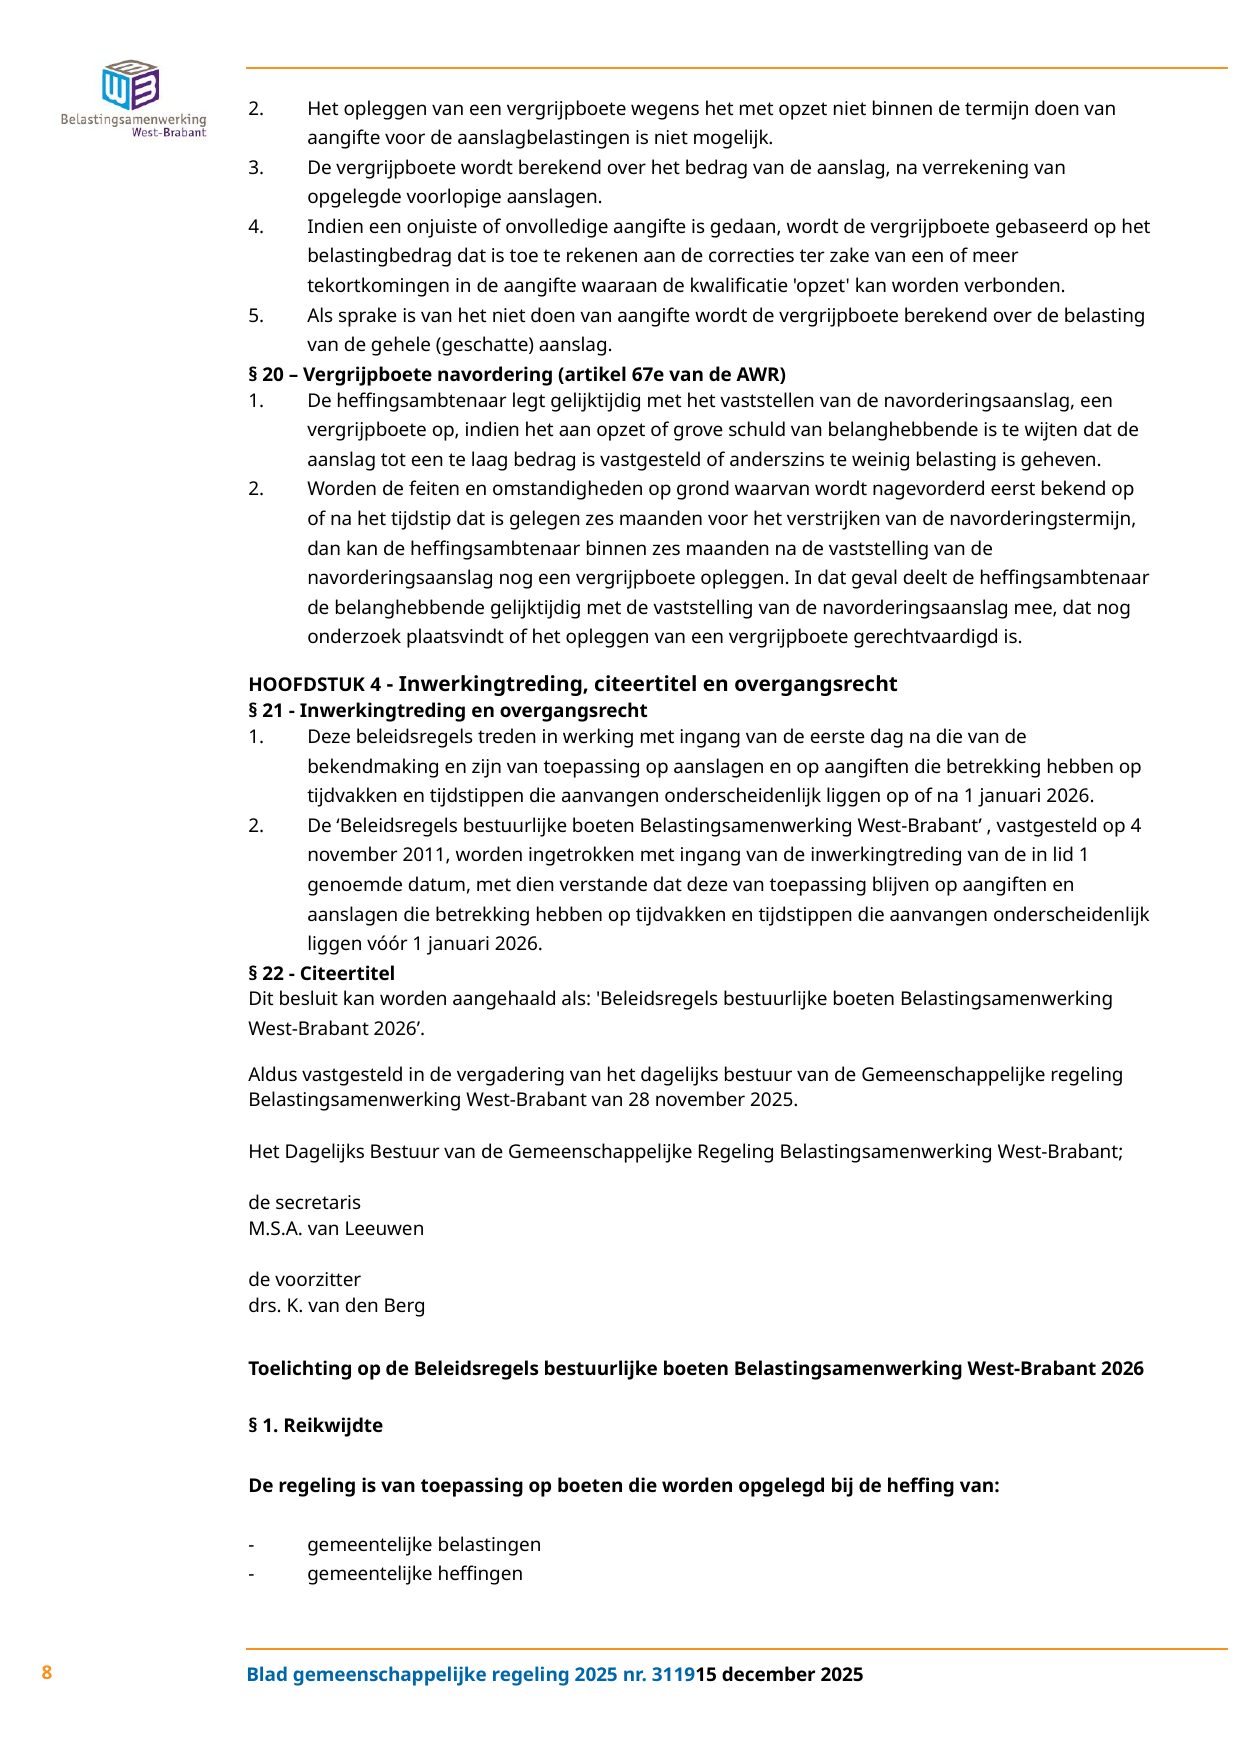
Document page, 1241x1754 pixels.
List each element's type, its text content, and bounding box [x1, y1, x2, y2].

list De vergrijpboete wordt berekend over het bedrag van de aanslag, na verrekening van opgelegde voorlopige aanslagen. [248, 154, 1152, 209]
text Het Dagelijks Bestuur van de Gemeenschappelijke Regeling Belastingsamenwerking West-Brabant; [248, 1138, 1152, 1164]
list Indien een onjuiste of onvolledige aangifte is gedaan, wordt de vergrijpboete gebaseerd op het belastingbedrag dat is toe te rekenen aan de correcties ter zake van een of meer tekortkomingen in de aangifte waaraan de kwalificatie 'opzet' kan worden verbonden. [248, 213, 1152, 298]
text § 20 – Vergrijpboete navordering (artikel 67e van de AWR) [248, 361, 1152, 387]
text HOOFDSTUK 4 - Inwerkingtreding, citeertitel en overgangsrecht [248, 669, 1152, 697]
text § 21 - Inwerkingtreding en overgangsrecht [248, 697, 1152, 723]
list Deze beleidsregels treden in werking met ingang van de eerste dag na die van de bekendmaking en zijn van toepassing op aanslagen en op aangiften die betrekking hebben op tijdvakken en tijdstippen die aanvangen onderscheidenlijk liggen op of na 1 januari 2026. [248, 723, 1152, 808]
text § 1. Reikwijdte [248, 1413, 1152, 1438]
list De heffingsambtenaar legt gelijktijdig met het vaststellen van de navorderingsaanslag, een vergrijpboete op, indien het aan opzet of grove schuld van belanghebbende is te wijten dat de aanslag tot een te laag bedrag is vastgesteld of anderszins te weinig belasting is geheven. [248, 387, 1152, 472]
list gemeentelijke belastingen [248, 1531, 1152, 1557]
list Als sprake is van het niet doen van aangifte wordt de vergrijpboete berekend over de belasting van de gehele (geschatte) aanslag. [248, 302, 1152, 357]
text § 22 - Citeertitel [248, 960, 1152, 986]
text drs. K. van den Berg [248, 1292, 1152, 1318]
text de voorzitter [248, 1267, 1152, 1292]
text Toelichting op de Beleidsregels bestuurlijke boeten Belastingsamenwerking West-Brabant 2026 [248, 1344, 1152, 1383]
list gemeentelijke heffingen [248, 1561, 1152, 1586]
picture [41, 47, 231, 172]
list De ‘Beleidsregels bestuurlijke boeten Belastingsamenwerking West-Brabant’ , vastgesteld op 4 november 2011, worden ingetrokken met ingang van de inwerkingtreding van de in lid 1 genoemde datum, met dien verstande dat deze van toepassing blijven op aangiften en aanslagen die betrekking hebben op tijdvakken en tijdstippen die aanvangen onderscheidenlijk liggen vóór 1 januari 2026. [248, 812, 1152, 956]
text Dit besluit kan worden aangehaald als: 'Beleidsregels bestuurlijke boeten Belastingsamenwerking West-Brabant 2026’. [248, 986, 1152, 1041]
text Aldus vastgesteld in de vergadering van het dagelijks bestuur van de Gemeenschappelijke regeling Belastingsamenwerking West-Brabant van 28 november 2025. [248, 1061, 1152, 1112]
text de secretaris [248, 1189, 1152, 1215]
text M.S.A. van Leeuwen [248, 1215, 1152, 1241]
list Worden de feiten en omstandigheden op grond waarvan wordt nagevorderd eerst bekend op of na het tijdstip dat is gelegen zes maanden voor het verstrijken van de navorderingstermijn, dan kan de heffingsambtenaar binnen zes maanden na de vaststelling van de navorderingsaanslag nog een vergrijpboete opleggen. In dat geval deelt de heffingsambtenaar de belanghebbende gelijktijdig met de vaststelling van de navorderingsaanslag mee, dat nog onderzoek plaatsvindt of het opleggen van een vergrijpboete gerechtvaardigd is. [248, 476, 1152, 649]
text De regeling is van toepassing op boeten die worden opgelegd bij de heffing van: [248, 1472, 1152, 1498]
list Het opleggen van een vergrijpboete wegens het met opzet niet binnen de termijn doen van aangifte voor de aanslagbelastingen is niet mogelijk. [248, 95, 1152, 150]
